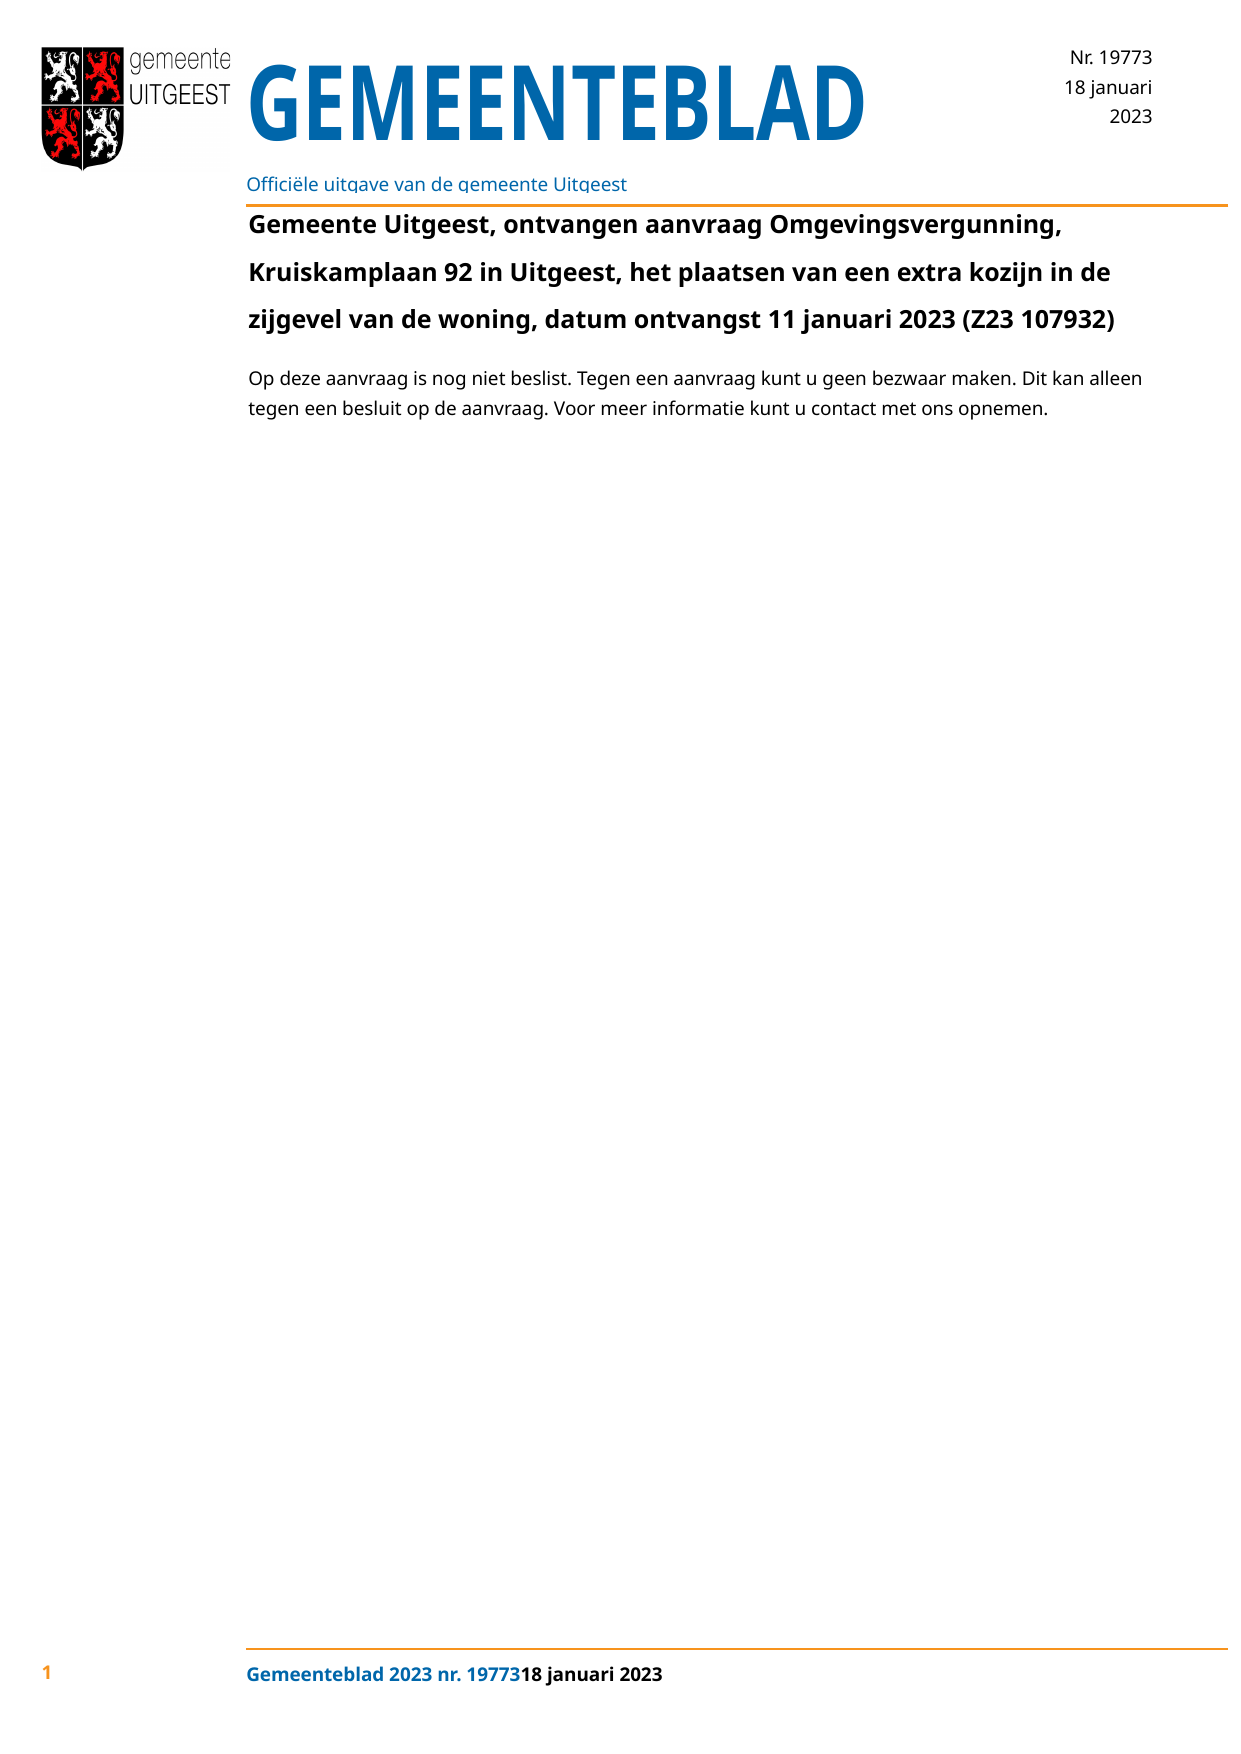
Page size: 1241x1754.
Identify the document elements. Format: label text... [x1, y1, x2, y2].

picture [41, 47, 231, 172]
text Op deze aanvraag is nog niet beslist. Tegen een aanvraag kunt u geen bezwaar maken. Dit kan alleen tegen een besluit op de aanvraag. Voor meer informatie kunt u contact met ons opnemen. [248, 366, 1152, 421]
text Gemeente Uitgeest, ontvangen aanvraag Omgevingsvergunning, Kruiskamplaan 92 in Uitgeest, het plaatsen van een extra kozijn in de zijgevel van de woning, datum ontvangst 11 januari 2023 (Z23 107932) [248, 207, 1152, 336]
